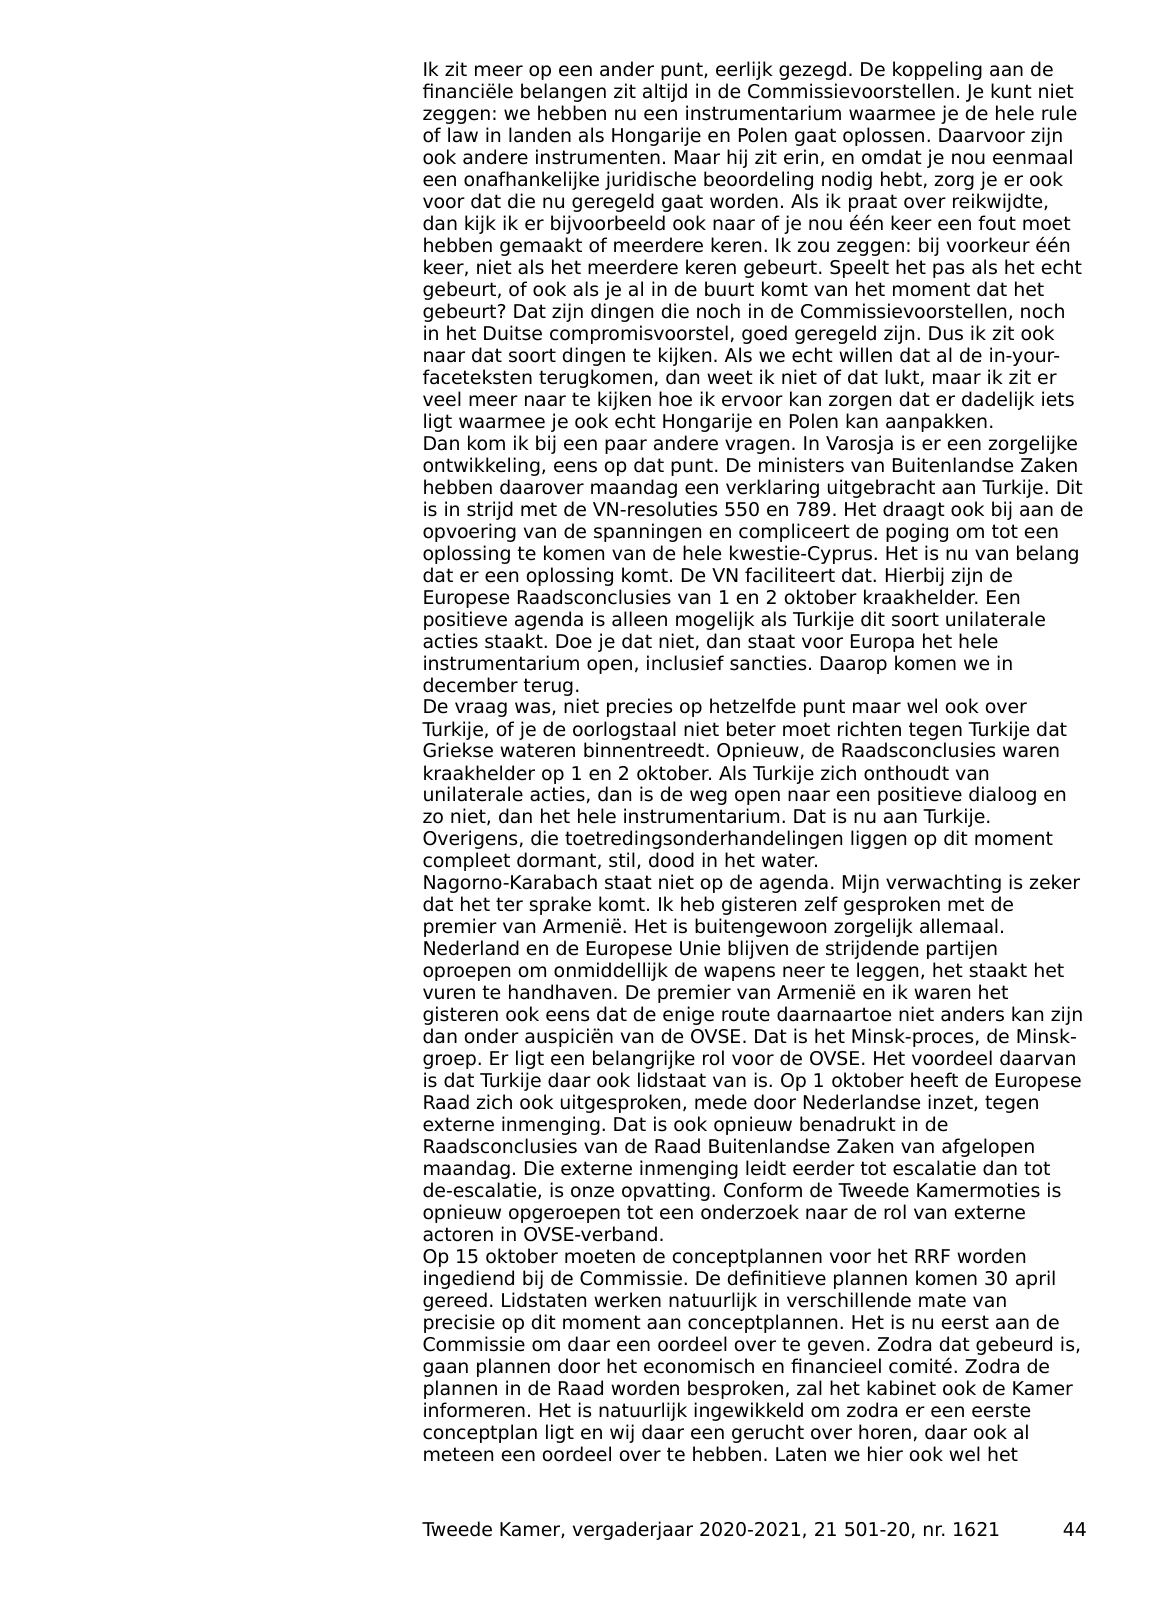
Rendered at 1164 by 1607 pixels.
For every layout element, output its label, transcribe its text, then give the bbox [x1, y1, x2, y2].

text De vraag was, niet precies op hetzelfde punt maar wel ook over Turkije, of je de oorlogstaal niet beter moet richten tegen Turkije dat Griekse wateren binnentreedt. Opnieuw, de Raadsconclusies waren kraakhelder op 1 en 2 oktober. Als Turkije zich onthoudt van unilaterale acties, dan is de weg open naar een positieve dialoog en zo niet, dan het hele instrumentarium. Dat is nu aan Turkije. Overigens, die toetredingsonderhandelingen liggen op dit moment compleet dormant, stil, dood in het water. [422, 696, 1087, 872]
text Dan kom ik bij een paar andere vragen. In Varosja is er een zorgelijke ontwikkeling, eens op dat punt. De ministers van Buitenlandse Zaken hebben daarover maandag een verklaring uitgebracht aan Turkije. Dit is in strijd met de VN-resoluties 550 en 789. Het draagt ook bij aan de opvoering van de spanningen en compliceert de poging om tot een oplossing te komen van de hele kwestie-Cyprus. Het is nu van belang dat er een oplossing komt. De VN faciliteert dat. Hierbij zijn de Europese Raadsconclusies van 1 en 2 oktober kraakhelder. Een positieve agenda is alleen mogelijk als Turkije dit soort unilaterale acties staakt. Doe je dat niet, dan staat voor Europa het hele instrumentarium open, inclusief sancties. Daarop komen we in december terug. [422, 433, 1087, 696]
text Ik zit meer op een ander punt, eerlijk gezegd. De koppeling aan de financiële belangen zit altijd in de Commissievoorstellen. Je kunt niet zeggen: we hebben nu een instrumentarium waarmee je de hele rule of law in landen als Hongarije en Polen gaat oplossen. Daarvoor zijn ook andere instrumenten. Maar hij zit erin, en omdat je nou eenmaal een onafhankelijke juridische beoordeling nodig hebt, zorg je er ook voor dat die nu geregeld gaat worden. Als ik praat over reikwijdte, dan kijk ik er bijvoorbeeld ook naar of je nou één keer een fout moet hebben gemaakt of meerdere keren. Ik zou zeggen: bij voorkeur één keer, niet als het meerdere keren gebeurt. Speelt het pas als het echt gebeurt, of ook als je al in de buurt komt van het moment dat het gebeurt? Dat zijn dingen die noch in de Commissievoorstellen, noch in het Duitse compromisvoorstel, goed geregeld zijn. Dus ik zit ook naar dat soort dingen te kijken. Als we echt willen dat al de in-your-faceteksten terugkomen, dan weet ik niet of dat lukt, maar ik zit er veel meer naar te kijken hoe ik ervoor kan zorgen dat er dadelijk iets ligt waarmee je ook echt Hongarije en Polen kan aanpakken. [422, 59, 1087, 433]
text Op 15 oktober moeten de conceptplannen voor het RRF worden ingediend bij de Commissie. De definitieve plannen komen 30 april gereed. Lidstaten werken natuurlijk in verschillende mate van precisie op dit moment aan conceptplannen. Het is nu eerst aan de Commissie om daar een oordeel over te geven. Zodra dat gebeurd is, gaan plannen door het economisch en financieel comité. Zodra de plannen in de Raad worden besproken, zal het kabinet ook de Kamer informeren. Het is natuurlijk ingewikkeld om zodra er een eerste conceptplan ligt en wij daar een gerucht over horen, daar ook al meteen een oordeel over te hebben. Laten we hier ook wel het [422, 1246, 1087, 1466]
text Nagorno-Karabach staat niet op de agenda. Mijn verwachting is zeker dat het ter sprake komt. Ik heb gisteren zelf gesproken met de premier van Armenië. Het is buitengewoon zorgelijk allemaal. Nederland en de Europese Unie blijven de strijdende partijen oproepen om onmiddellijk de wapens neer te leggen, het staakt het vuren te handhaven. De premier van Armenië en ik waren het gisteren ook eens dat de enige route daarnaartoe niet anders kan zijn dan onder auspiciën van de OVSE. Dat is het Minsk-proces, de Minsk-groep. Er ligt een belangrijke rol voor de OVSE. Het voordeel daarvan is dat Turkije daar ook lidstaat van is. Op 1 oktober heeft de Europese Raad zich ook uitgesproken, mede door Nederlandse inzet, tegen externe inmenging. Dat is ook opnieuw benadrukt in de Raadsconclusies van de Raad Buitenlandse Zaken van afgelopen maandag. Die externe inmenging leidt eerder tot escalatie dan tot de-escalatie, is onze opvatting. Conform de Tweede Kamermoties is opnieuw opgeroepen tot een onderzoek naar de rol van externe actoren in OVSE-verband. [422, 872, 1087, 1246]
